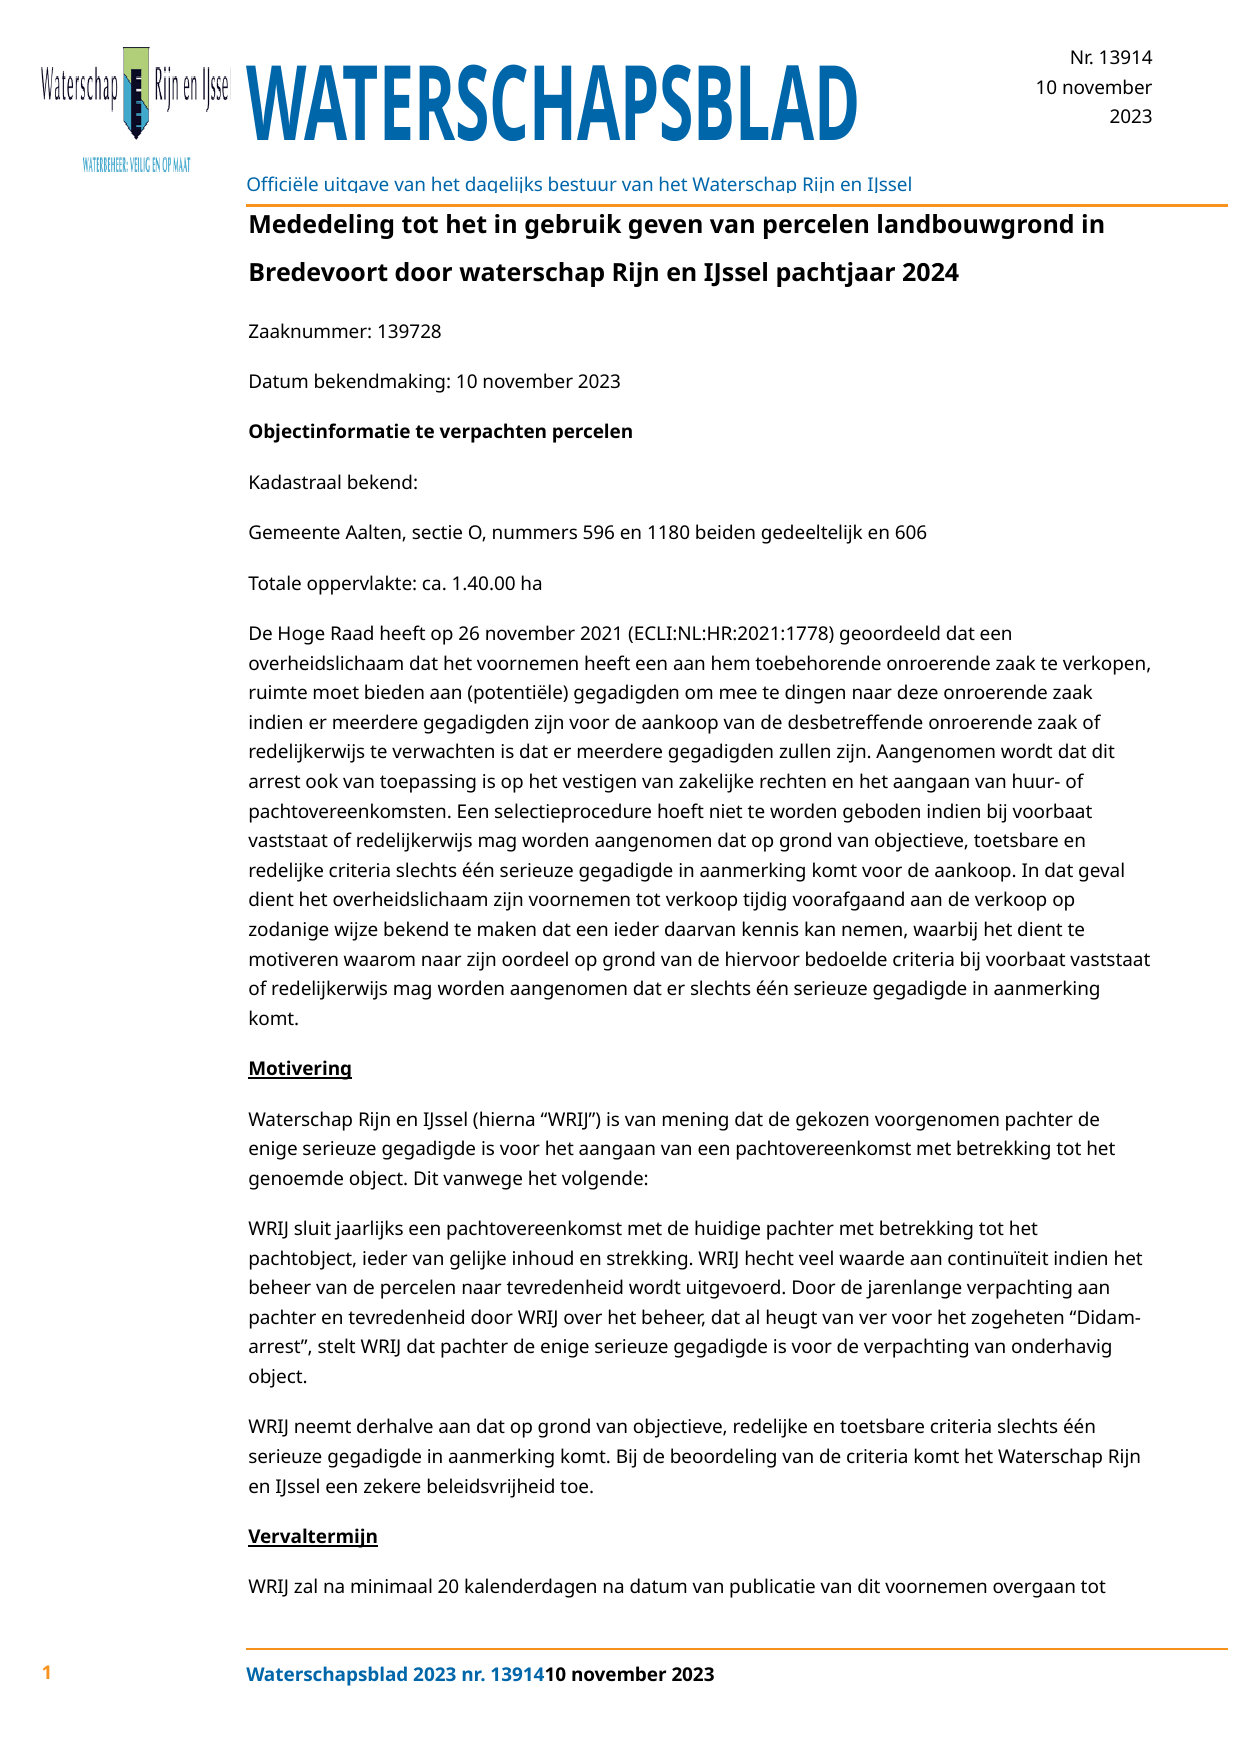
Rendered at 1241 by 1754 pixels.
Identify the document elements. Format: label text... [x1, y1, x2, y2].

text Waterschap Rijn en IJssel (hierna “WRIJ”) is van mening dat de gekozen voorgenomen pachter de enige serieuze gegadigde is voor het aangaan van een pachtovereenkomst met betrekking tot het genoemde object. Dit vanwege het volgende: [248, 1106, 1152, 1191]
picture [41, 47, 231, 172]
text Zaaknummer: 139728 [248, 318, 1152, 344]
text Kadastraal bekend: [248, 469, 1152, 495]
text De Hoge Raad heeft op 26 november 2021 (ECLI:NL:HR:2021:1778) geoordeeld dat een overheidslichaam dat het voornemen heeft een aan hem toebehorende onroerende zaak te verkopen, ruimte moet bieden aan (potentiële) gegadigden om mee te dingen naar deze onroerende zaak indien er meerdere gegadigden zijn voor de aankoop van de desbetreffende onroerende zaak of redelijkerwijs te verwachten is dat er meerdere gegadigden zullen zijn. Aangenomen wordt dat dit arrest ook van toepassing is op het vestigen van zakelijke rechten en het aangaan van huur- of pachtovereenkomsten. Een selectieprocedure hoeft niet te worden geboden indien bij voorbaat vaststaat of redelijkerwijs mag worden aangenomen dat op grond van objectieve, toetsbare en redelijke criteria slechts één serieuze gegadigde in aanmerking komt voor de aankoop. In dat geval dient het overheidslichaam zijn voornemen tot verkoop tijdig voorafgaand aan de verkoop op zodanige wijze bekend te maken dat een ieder daarvan kennis kan nemen, waarbij het dient te motiveren waarom naar zijn oordeel op grond van de hiervoor bedoelde criteria bij voorbaat vaststaat of redelijkerwijs mag worden aangenomen dat er slechts één serieuze gegadigde in aanmerking komt. [248, 620, 1152, 1031]
text Motivering [248, 1055, 1152, 1081]
text WRIJ neemt derhalve aan dat op grond van objectieve, redelijke en toetsbare criteria slechts één serieuze gegadigde in aanmerking komt. Bij de beoordeling van de criteria komt het Waterschap Rijn en IJssel een zekere beleidsvrijheid toe. [248, 1414, 1152, 1499]
text Mededeling tot het in gebruik geven van percelen landbouwgrond in Bredevoort door waterschap Rijn en IJssel pachtjaar 2024 [248, 207, 1152, 288]
text Totale oppervlakte: ca. 1.40.00 ha [248, 570, 1152, 596]
text Datum bekendmaking: 10 november 2023 [248, 368, 1152, 394]
text Gemeente Aalten, sectie O, nummers 596 en 1180 beiden gedeeltelijk en 606 [248, 519, 1152, 545]
text Vervaltermijn [248, 1523, 1152, 1549]
text Objectinformatie te verpachten percelen [248, 419, 1152, 444]
text WRIJ zal na minimaal 20 kalenderdagen na datum van publicatie van dit voornemen overgaan tot [248, 1574, 1152, 1599]
text WRIJ sluit jaarlijks een pachtovereenkomst met de huidige pachter met betrekking tot het pachtobject, ieder van gelijke inhoud en strekking. WRIJ hecht veel waarde aan continuïteit indien het beheer van de percelen naar tevredenheid wordt uitgevoerd. Door de jarenlange verpachting aan pachter en tevredenheid door WRIJ over het beheer, dat al heugt van ver voor het zogeheten “Didam-arrest”, stelt WRIJ dat pachter de enige serieuze gegadigde is voor de verpachting van onderhavig object. [248, 1215, 1152, 1389]
